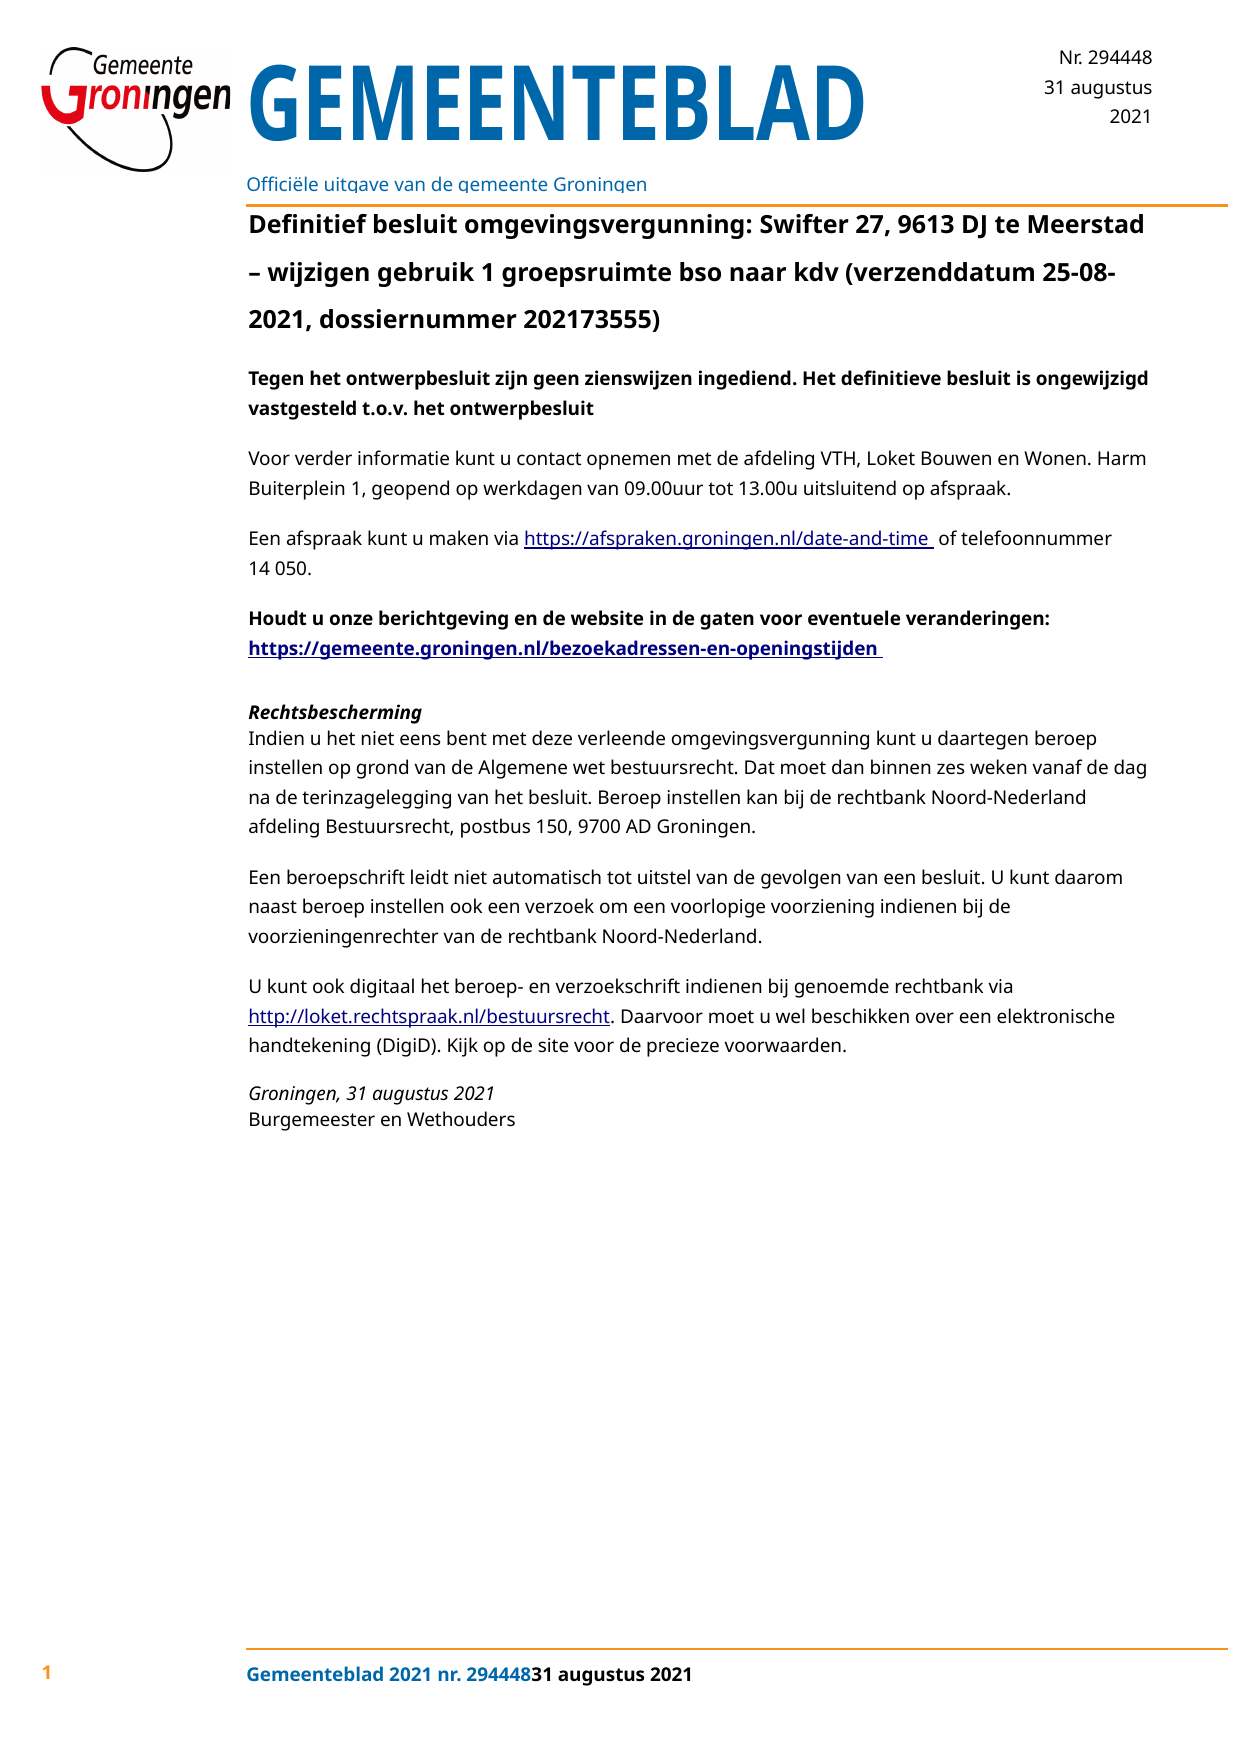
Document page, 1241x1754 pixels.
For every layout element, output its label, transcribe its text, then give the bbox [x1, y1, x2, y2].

text Indien u het niet eens bent met deze verleende omgevingsvergunning kunt u daartegen beroep instellen op grond van de Algemene wet bestuursrecht. Dat moet dan binnen zes weken vanaf de dag na de terinzagelegging van het besluit. Beroep instellen kan bij de rechtbank Noord-Nederland afdeling Bestuursrecht, postbus 150, 9700 AD Groningen. [248, 725, 1152, 839]
text Voor verder informatie kunt u contact opnemen met de afdeling VTH, Loket Bouwen en Wonen. Harm Buiterplein 1, geopend op werkdagen van 09.00uur tot 13.00u uitsluitend op afspraak. [248, 446, 1152, 501]
text Een afspraak kunt u maken via https://afspraken.groningen.nl/date-and-time of telefoonnummer 14 050. [248, 526, 1152, 581]
text Definitief besluit omgevingsvergunning: Swifter 27, 9613 DJ te Meerstad – wijzigen gebruik 1 groepsruimte bso naar kdv (verzenddatum 25-08-2021, dossiernummer 202173555) [248, 207, 1152, 336]
picture [41, 47, 231, 172]
text U kunt ook digitaal het beroep- en verzoekschrift indienen bij genoemde rechtbank via http://loket.rechtspraak.nl/bestuursrecht. Daarvoor moet u wel beschikken over een elektronische handtekening (DigiD). Kijk op de site voor de precieze voorwaarden. [248, 973, 1152, 1058]
text Houdt u onze berichtgeving en de website in de gaten voor eventuele veranderingen: https://gemeente.groningen.nl/bezoekadressen-en-openingstijden [248, 606, 1152, 661]
text Tegen het ontwerpbesluit zijn geen zienswijzen ingediend. Het definitieve besluit is ongewijzigd vastgesteld t.o.v. het ontwerpbesluit [248, 366, 1152, 421]
text Een beroepschrift leidt niet automatisch tot uitstel van de gevolgen van een besluit. U kunt daarom naast beroep instellen ook een verzoek om een voorlopige voorziening indienen bij de voorzieningenrechter van de rechtbank Noord-Nederland. [248, 864, 1152, 949]
text Rechtsbescherming [248, 699, 1152, 725]
text Groningen, 31 augustus 2021 [248, 1081, 1152, 1106]
text Burgemeester en Wethouders [248, 1106, 1152, 1132]
